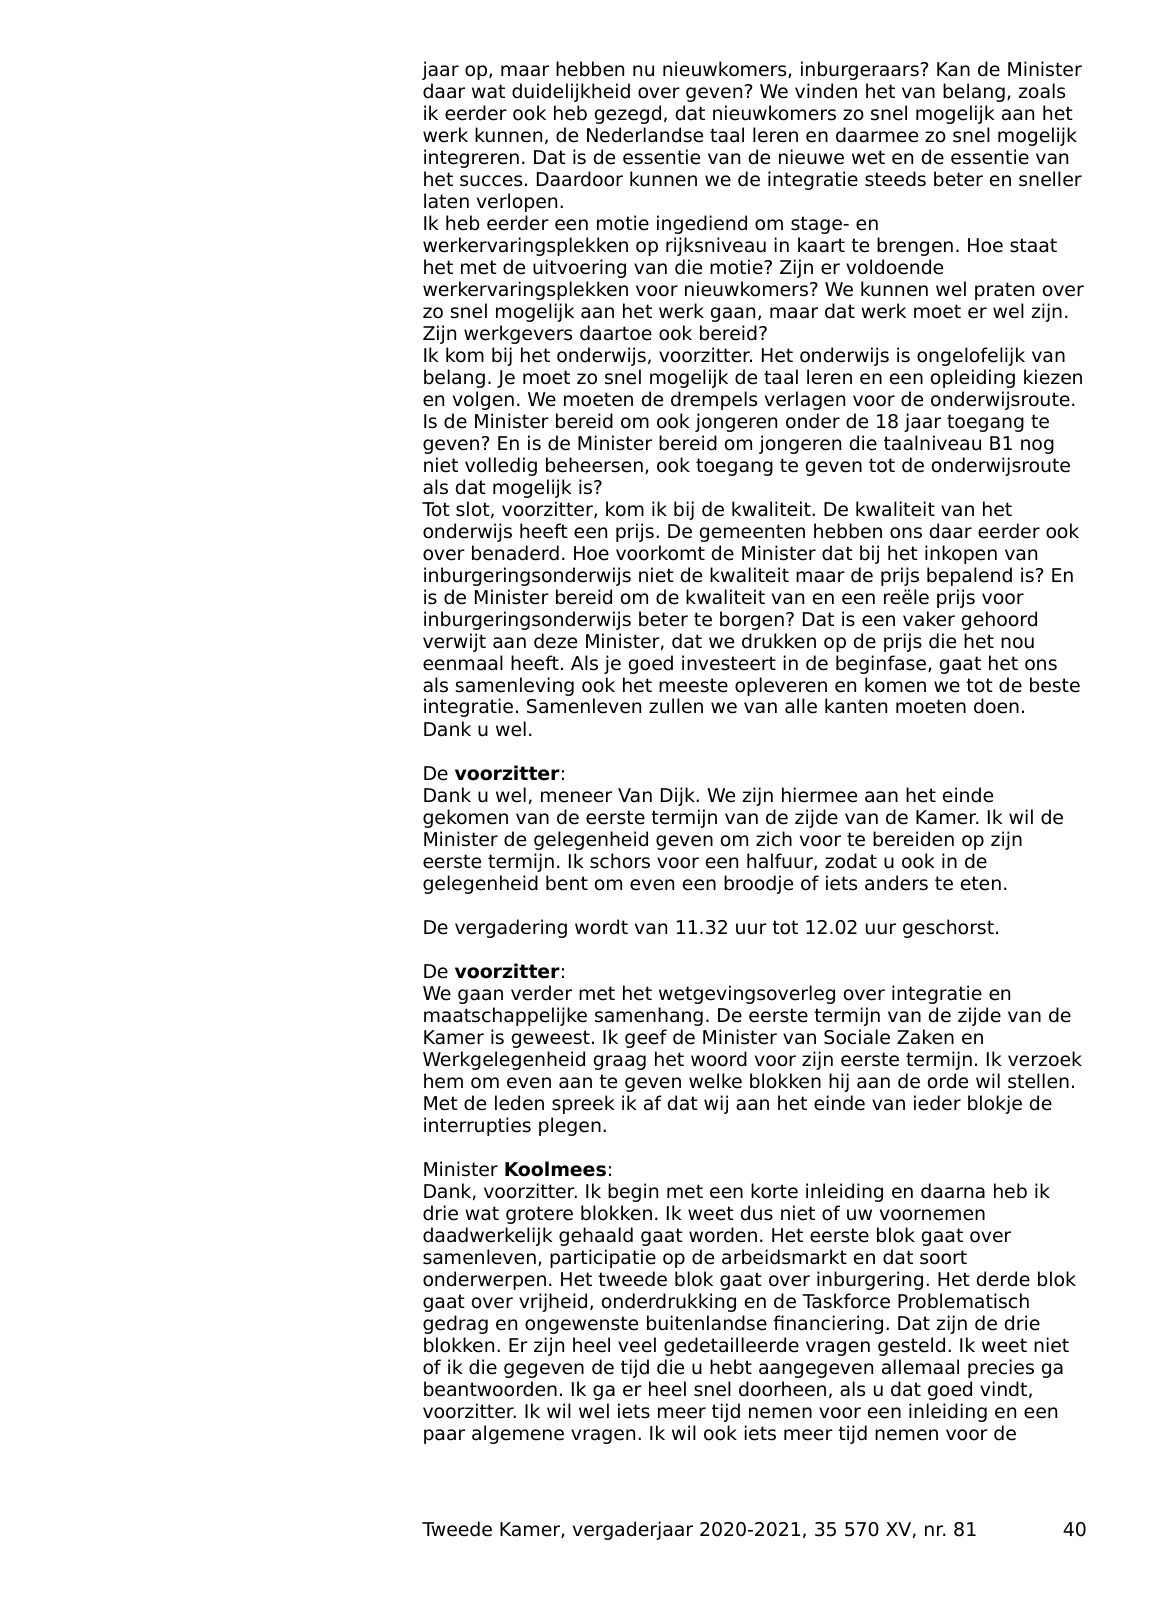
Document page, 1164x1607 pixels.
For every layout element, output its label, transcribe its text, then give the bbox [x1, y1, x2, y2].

text Dank, voorzitter. Ik begin met een korte inleiding en daarna heb ik drie wat grotere blokken. Ik weet dus niet of uw voornemen daadwerkelijk gehaald gaat worden. Het eerste blok gaat over samenleven, participatie op de arbeidsmarkt en dat soort onderwerpen. Het tweede blok gaat over inburgering. Het derde blok gaat over vrijheid, onderdrukking en de Taskforce Problematisch gedrag en ongewenste buitenlandse financiering. Dat zijn de drie blokken. Er zijn heel veel gedetailleerde vragen gesteld. Ik weet niet of ik die gegeven de tijd die u hebt aangegeven allemaal precies ga beantwoorden. Ik ga er heel snel doorheen, als u dat goed vindt, voorzitter. Ik wil wel iets meer tijd nemen voor een inleiding en een paar algemene vragen. Ik wil ook iets meer tijd nemen voor de [422, 1181, 1087, 1444]
text jaar op, maar hebben nu nieuwkomers, inburgeraars? Kan de Minister daar wat duidelijkheid over geven? We vinden het van belang, zoals ik eerder ook heb gezegd, dat nieuwkomers zo snel mogelijk aan het werk kunnen, de Nederlandse taal leren en daarmee zo snel mogelijk integreren. Dat is de essentie van de nieuwe wet en de essentie van het succes. Daardoor kunnen we de integratie steeds beter en sneller laten verlopen. [422, 59, 1087, 213]
text De vergadering wordt van 11.32 uur tot 12.02 uur geschorst. [422, 917, 1087, 939]
text Ik heb eerder een motie ingediend om stage- en werkervaringsplekken op rijksniveau in kaart te brengen. Hoe staat het met de uitvoering van die motie? Zijn er voldoende werkervaringsplekken voor nieuwkomers? We kunnen wel praten over zo snel mogelijk aan het werk gaan, maar dat werk moet er wel zijn. Zijn werkgevers daartoe ook bereid? [422, 213, 1087, 345]
text De voorzitter: [422, 961, 1087, 983]
text Minister Koolmees: [422, 1159, 1087, 1181]
text Dank u wel. [422, 718, 1087, 740]
text Tot slot, voorzitter, kom ik bij de kwaliteit. De kwaliteit van het onderwijs heeft een prijs. De gemeenten hebben ons daar eerder ook over benaderd. Hoe voorkomt de Minister dat bij het inkopen van inburgeringsonderwijs niet de kwaliteit maar de prijs bepalend is? En is de Minister bereid om de kwaliteit van en een reële prijs voor inburgeringsonderwijs beter te borgen? Dat is een vaker gehoord verwijt aan deze Minister, dat we drukken op de prijs die het nou eenmaal heeft. Als je goed investeert in de beginfase, gaat het ons als samenleving ook het meeste opleveren en komen we tot de beste integratie. Samenleven zullen we van alle kanten moeten doen. [422, 499, 1087, 718]
text We gaan verder met het wetgevingsoverleg over integratie en maatschappelijke samenhang. De eerste termijn van de zijde van de Kamer is geweest. Ik geef de Minister van Sociale Zaken en Werkgelegenheid graag het woord voor zijn eerste termijn. Ik verzoek hem om even aan te geven welke blokken hij aan de orde wil stellen. Met de leden spreek ik af dat wij aan het einde van ieder blokje de interrupties plegen. [422, 983, 1087, 1137]
text Ik kom bij het onderwijs, voorzitter. Het onderwijs is ongelofelijk van belang. Je moet zo snel mogelijk de taal leren en een opleiding kiezen en volgen. We moeten de drempels verlagen voor de onderwijsroute. Is de Minister bereid om ook jongeren onder de 18 jaar toegang te geven? En is de Minister bereid om jongeren die taalniveau B1 nog niet volledig beheersen, ook toegang te geven tot de onderwijsroute als dat mogelijk is? [422, 345, 1087, 499]
text De voorzitter: [422, 763, 1087, 784]
text Dank u wel, meneer Van Dijk. We zijn hiermee aan het einde gekomen van de eerste termijn van de zijde van de Kamer. Ik wil de Minister de gelegenheid geven om zich voor te bereiden op zijn eerste termijn. Ik schors voor een halfuur, zodat u ook in de gelegenheid bent om even een broodje of iets anders te eten. [422, 784, 1087, 894]
